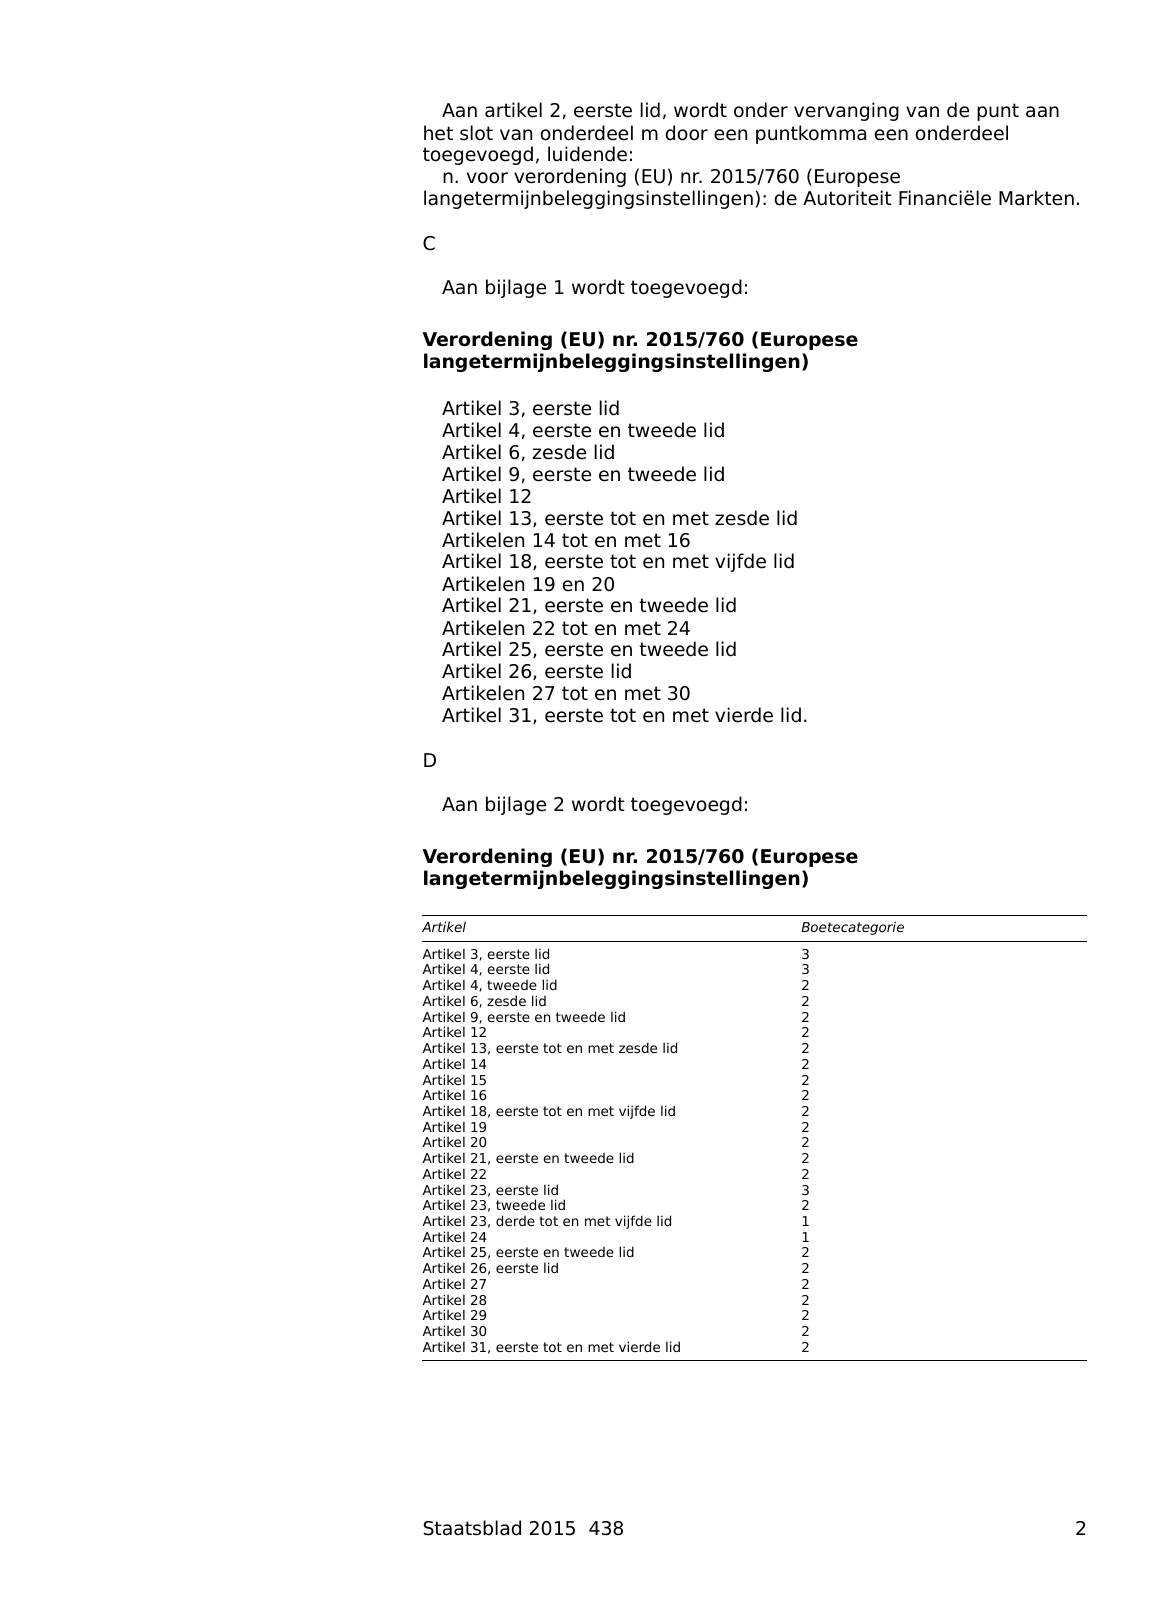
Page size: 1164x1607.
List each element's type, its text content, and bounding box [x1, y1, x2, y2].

table_cell 2 [795, 1167, 1087, 1182]
table_cell 2 [795, 1104, 1087, 1119]
table_header Boetecategorie [795, 916, 1087, 941]
text Artikel 21, eerste en tweede lid [422, 595, 1087, 617]
table_cell 2 [795, 1151, 1087, 1167]
table_cell 2 [795, 1057, 1087, 1072]
table_cell Artikel 18, eerste tot en met vijfde lid [422, 1104, 795, 1119]
table_cell Artikel 15 [422, 1072, 795, 1088]
text Artikel 13, eerste tot en met zesde lid [422, 507, 1087, 529]
table_cell 2 [795, 1277, 1087, 1292]
table_cell Artikel 23, derde tot en met vijfde lid [422, 1214, 795, 1229]
table_cell Artikel 24 [422, 1230, 795, 1245]
table_cell Artikel 20 [422, 1135, 795, 1151]
text Artikel 4, eerste en tweede lid [422, 419, 1087, 442]
table_cell 3 [795, 962, 1087, 978]
text Artikelen 22 tot en met 24 [422, 617, 1087, 639]
text n. voor verordening (EU) nr. 2015/760 (Europese langetermijnbeleggingsinstellingen): de Autoriteit Financiële Markten. [422, 166, 1087, 210]
text Artikel 9, eerste en tweede lid [422, 463, 1087, 486]
table_cell Artikel 13, eerste tot en met zesde lid [422, 1041, 795, 1057]
subtitle Verordening (EU) nr. 2015/760 (Europese langetermijnbeleggingsinstellingen) [422, 329, 1087, 373]
text Artikelen 19 en 20 [422, 573, 1087, 595]
text Artikel 25, eerste en tweede lid [422, 639, 1087, 661]
table_cell 1 [795, 1214, 1087, 1229]
table_cell Artikel 23, eerste lid [422, 1183, 795, 1198]
table_cell Artikel 4, eerste lid [422, 962, 795, 978]
text Artikel 6, zesde lid [422, 442, 1087, 463]
table_cell Artikel 25, eerste en tweede lid [422, 1245, 795, 1261]
text Artikelen 27 tot en met 30 [422, 683, 1087, 705]
table_cell 3 [795, 942, 1087, 962]
table_cell 2 [795, 1072, 1087, 1088]
text Artikel 3, eerste lid [422, 398, 1087, 419]
text C [422, 232, 1087, 254]
table_cell Artikel 12 [422, 1025, 795, 1041]
table_cell 2 [795, 978, 1087, 994]
table_cell 2 [795, 1025, 1087, 1041]
table_cell 2 [795, 1088, 1087, 1104]
text Artikel 26, eerste lid [422, 661, 1087, 683]
table_cell Artikel 21, eerste en tweede lid [422, 1151, 795, 1167]
text Aan bijlage 1 wordt toegevoegd: [422, 277, 1087, 299]
table_cell Artikel 9, eerste en tweede lid [422, 1009, 795, 1025]
table_header Artikel [422, 916, 795, 941]
table_cell 2 [795, 1293, 1087, 1308]
table_cell Artikel 19 [422, 1120, 795, 1135]
table_cell 2 [795, 1009, 1087, 1025]
table_cell 2 [795, 1120, 1087, 1135]
text D [422, 749, 1087, 771]
table_cell 2 [795, 1324, 1087, 1340]
table_cell Artikel 14 [422, 1057, 795, 1072]
table_cell 3 [795, 1183, 1087, 1198]
table_cell Artikel 26, eerste lid [422, 1261, 795, 1277]
table_cell Artikel 31, eerste tot en met vierde lid [422, 1340, 795, 1360]
table_cell Artikel 6, zesde lid [422, 994, 795, 1009]
table_cell 2 [795, 994, 1087, 1009]
text Artikel 31, eerste tot en met vierde lid. [422, 705, 1087, 727]
table_cell Artikel 30 [422, 1324, 795, 1340]
text Artikelen 14 tot en met 16 [422, 529, 1087, 551]
text Aan bijlage 2 wordt toegevoegd: [422, 794, 1087, 816]
table_cell 2 [795, 1135, 1087, 1151]
subtitle Verordening (EU) nr. 2015/760 (Europese langetermijnbeleggingsinstellingen) [422, 846, 1087, 889]
table_cell 1 [795, 1230, 1087, 1245]
text Aan artikel 2, eerste lid, wordt onder vervanging van de punt aan het slot van onderdeel m door een puntkomma een onderdeel toegevoegd, luidende: [422, 100, 1087, 166]
table_cell Artikel 23, tweede lid [422, 1198, 795, 1214]
table_cell 2 [795, 1308, 1087, 1324]
table_cell 2 [795, 1198, 1087, 1214]
table_cell Artikel 29 [422, 1308, 795, 1324]
table_cell Artikel 4, tweede lid [422, 978, 795, 994]
table_cell Artikel 27 [422, 1277, 795, 1292]
table_cell 2 [795, 1340, 1087, 1360]
table_cell 2 [795, 1261, 1087, 1277]
text Artikel 12 [422, 486, 1087, 507]
table_cell Artikel 22 [422, 1167, 795, 1182]
table_cell 2 [795, 1245, 1087, 1261]
text Artikel 18, eerste tot en met vijfde lid [422, 551, 1087, 573]
table_cell 2 [795, 1041, 1087, 1057]
table_cell Artikel 16 [422, 1088, 795, 1104]
table_cell Artikel 3, eerste lid [422, 942, 795, 962]
table_cell Artikel 28 [422, 1293, 795, 1308]
